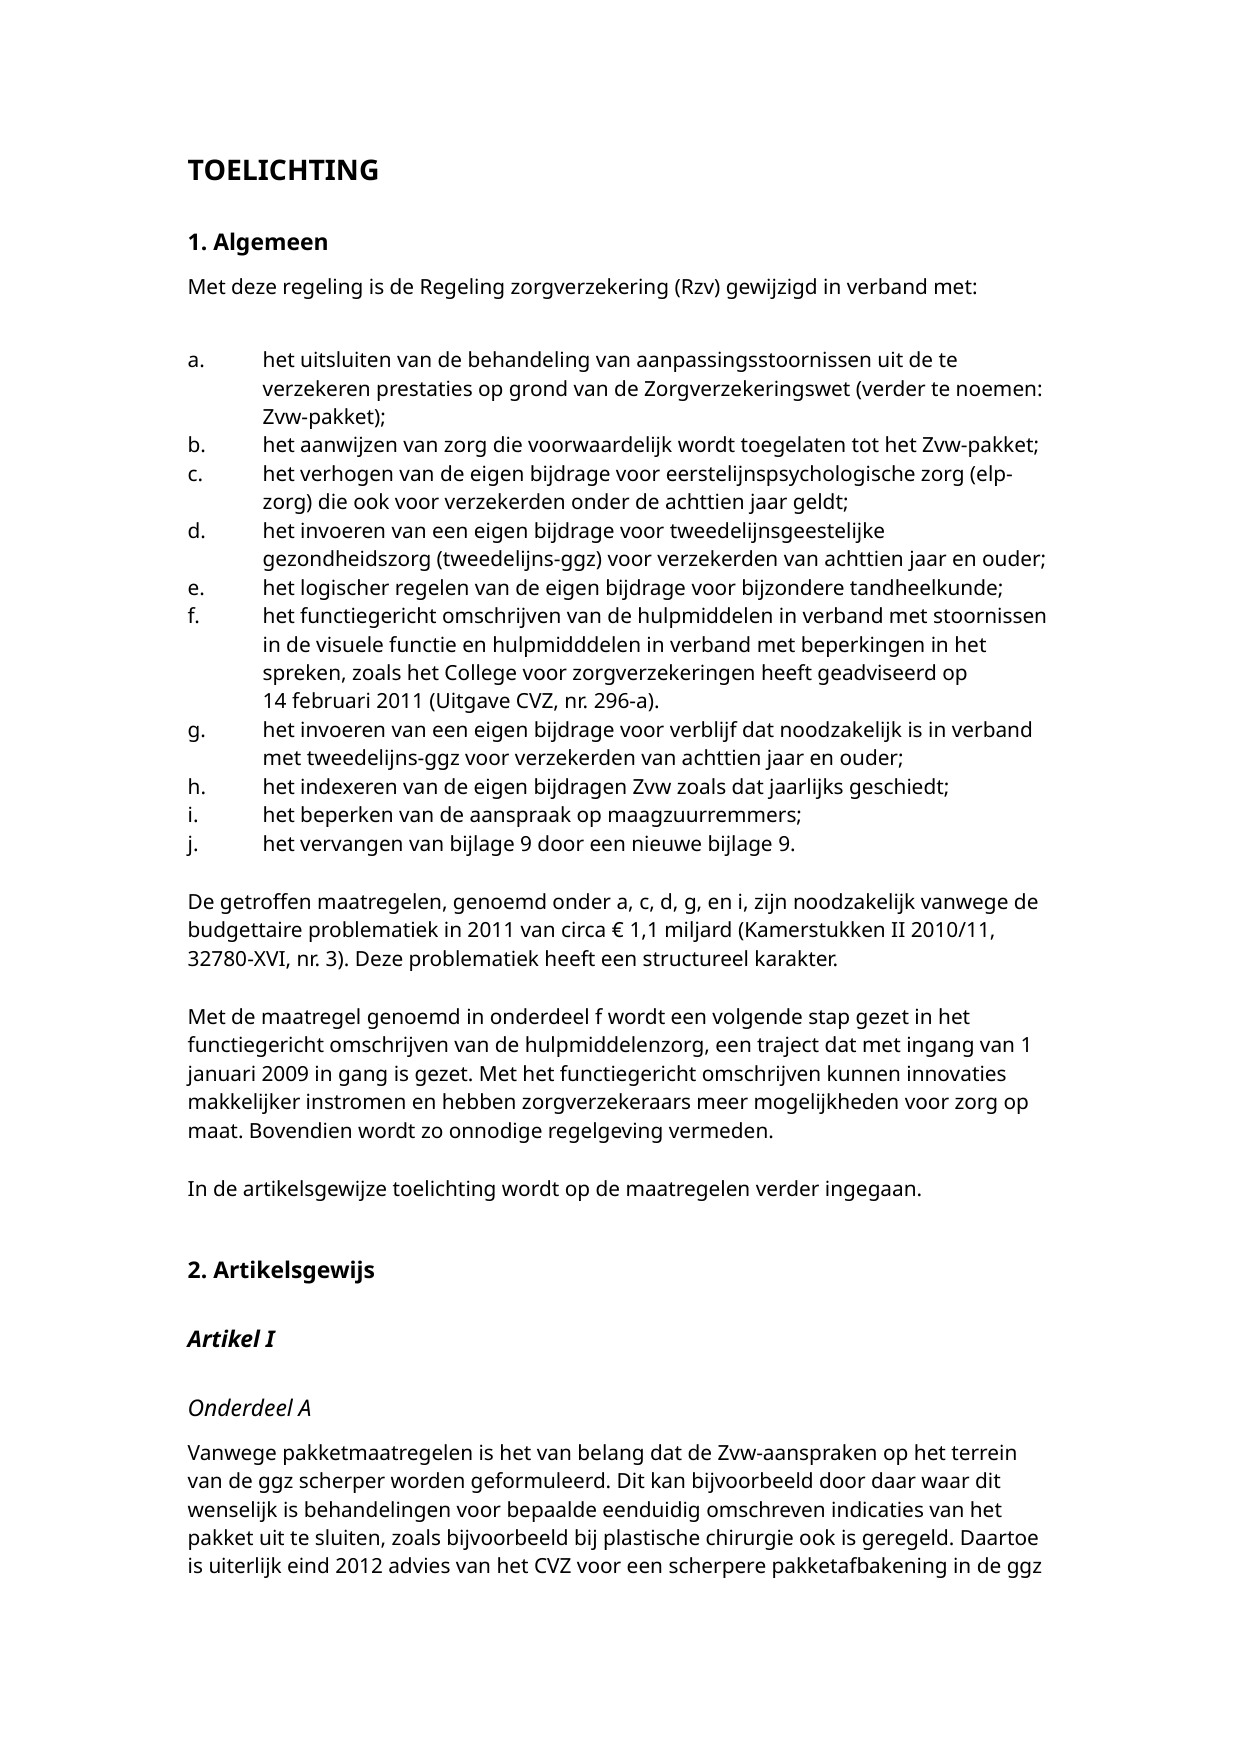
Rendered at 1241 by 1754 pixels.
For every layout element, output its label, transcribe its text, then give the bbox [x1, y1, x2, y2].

text De getroffen maatregelen, genoemd onder a, c, d, g, en i, zijn noodzakelijk vanwege de budgettaire problematiek in 2011 van circa € 1,1 miljard (Kamerstukken II 2010/11, 32780-XVI, nr. 3). Deze problematiek heeft een structureel karakter. [187, 887, 1053, 972]
list het aanwijzen van zorg die voorwaardelijk wordt toegelaten tot het Zvw-pakket; [187, 431, 1053, 459]
list het logischer regelen van de eigen bijdrage voor bijzondere tandheelkunde; [187, 573, 1053, 601]
text Met deze regeling is de Regeling zorgverzekering (Rzv) gewijzigd in verband met: [187, 272, 1053, 301]
list het functiegericht omschrijven van de hulpmiddelen in verband met stoornissen in de visuele functie en hulpmidddelen in verband met beperkingen in het spreken, zoals het College voor zorgverzekeringen heeft geadviseerd op 14 februari 2011 (Uitgave CVZ, nr. 296-a). [187, 601, 1053, 715]
list het uitsluiten van de behandeling van aanpassingsstoornissen uit de te verzekeren prestaties op grond van de Zorgverzekeringswet (verder te noemen: Zvw-pakket); [187, 345, 1053, 431]
subtitle Artikel I [187, 1323, 1053, 1354]
list het indexeren van de eigen bijdragen Zvw zoals dat jaarlijks geschiedt; [187, 772, 1053, 800]
text In de artikelsgewijze toelichting wordt op de maatregelen verder ingegaan. [187, 1174, 1053, 1202]
list het beperken van de aanspraak op maagzuurremmers; [187, 800, 1053, 829]
subtitle 2. Artikelsgewijs [187, 1254, 1053, 1285]
subtitle Onderdeel A [187, 1392, 1053, 1423]
text Met de maatregel genoemd in onderdeel f wordt een volgende stap gezet in het functiegericht omschrijven van de hulpmiddelenzorg, een traject dat met ingang van 1 januari 2009 in gang is gezet. Met het functiegericht omschrijven kunnen innovaties makkelijker instromen en hebben zorgverzekeraars meer mogelijkheden voor zorg op maat. Bovendien wordt zo onnodige regelgeving vermeden. [187, 1002, 1053, 1144]
list het invoeren van een eigen bijdrage voor tweedelijnsgeestelijke gezondheidszorg (tweedelijns-ggz) voor verzekerden van achttien jaar en ouder; [187, 516, 1053, 573]
list het invoeren van een eigen bijdrage voor verblijf dat noodzakelijk is in verband met tweedelijns-ggz voor verzekerden van achttien jaar en ouder; [187, 715, 1053, 772]
subtitle 1. Algemeen [187, 226, 1053, 257]
subtitle TOELICHTING [187, 150, 1053, 189]
list het verhogen van de eigen bijdrage voor eerstelijnspsychologische zorg (elp-zorg) die ook voor verzekerden onder de achttien jaar geldt; [187, 459, 1053, 516]
text Vanwege pakketmaatregelen is het van belang dat de Zvw-aanspraken op het terrein van de ggz scherper worden geformuleerd. Dit kan bijvoorbeeld door daar waar dit wenselijk is behandelingen voor bepaalde eenduidig omschreven indicaties van het pakket uit te sluiten, zoals bijvoorbeeld bij plastische chirurgie ook is geregeld. Daartoe is uiterlijk eind 2012 advies van het CVZ voor een scherpere pakketafbakening in de ggz [187, 1438, 1053, 1580]
list het vervangen van bijlage 9 door een nieuwe bijlage 9. [187, 829, 1053, 857]
